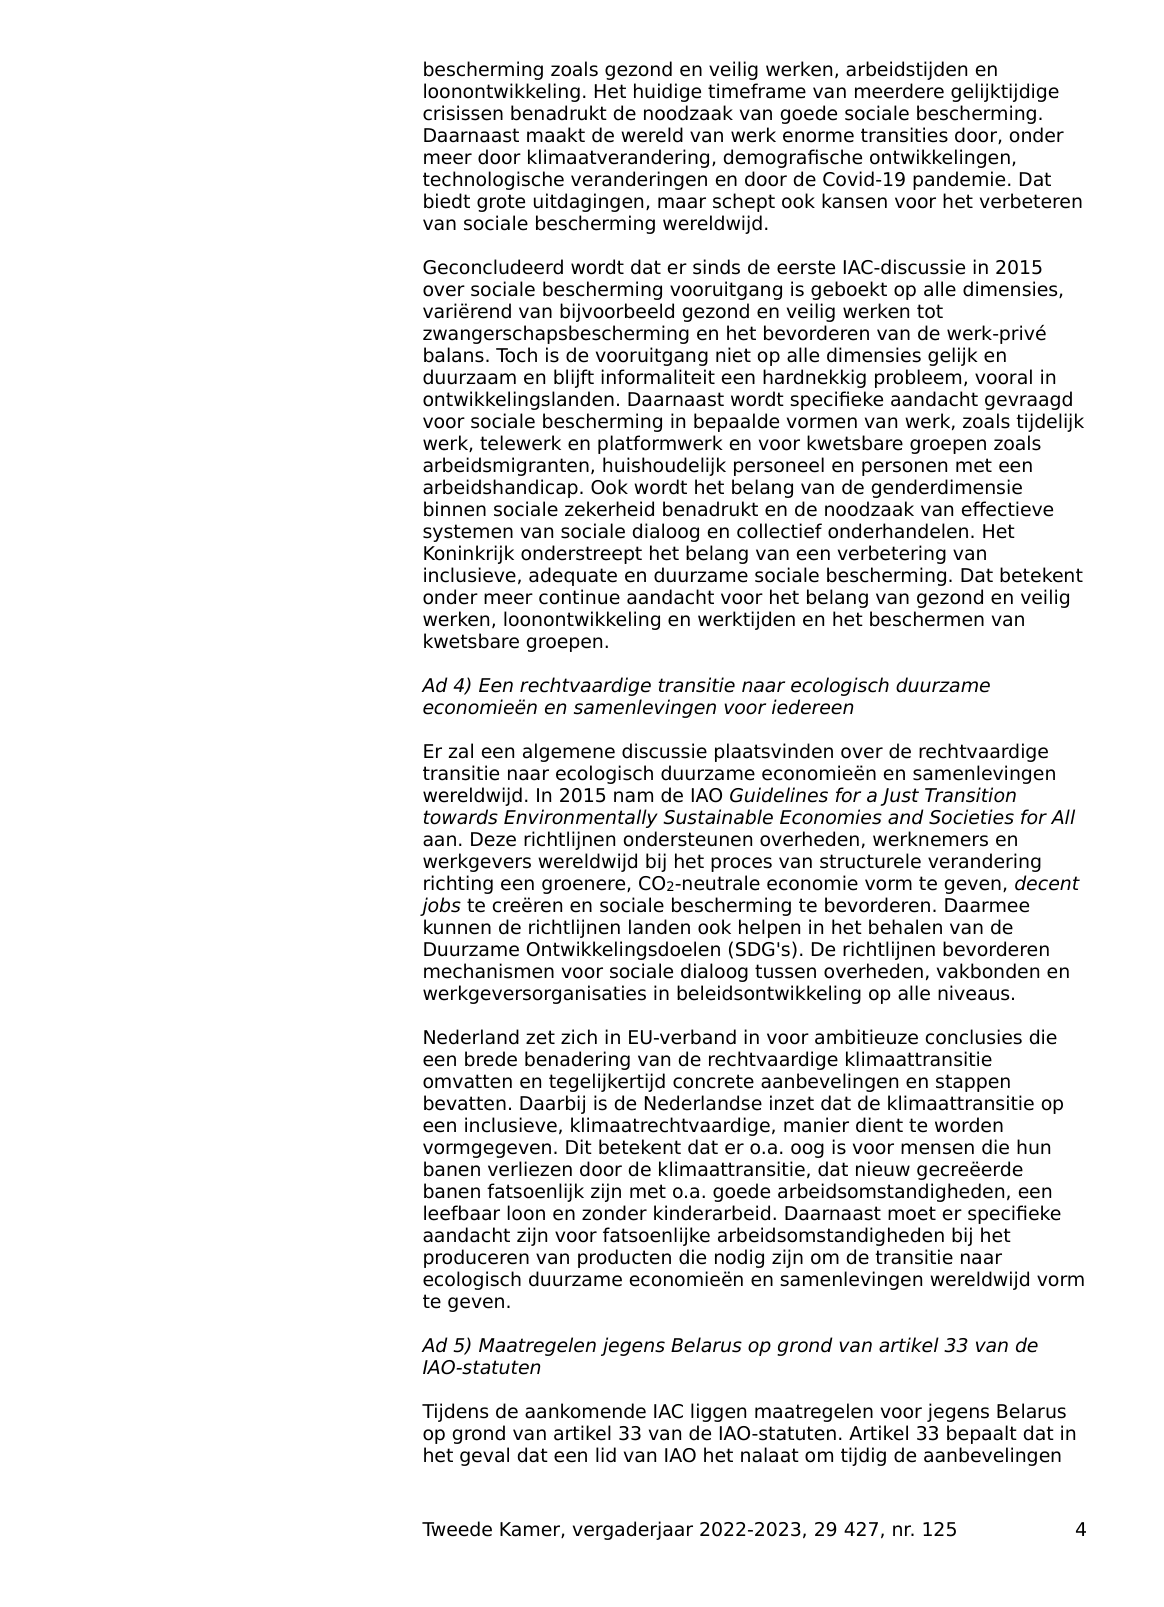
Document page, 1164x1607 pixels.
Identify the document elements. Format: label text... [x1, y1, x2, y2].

text Nederland zet zich in EU-verband in voor ambitieuze conclusies die een brede benadering van de rechtvaardige klimaattransitie omvatten en tegelijkertijd concrete aanbevelingen en stappen bevatten. Daarbij is de Nederlandse inzet dat de klimaattransitie op een inclusieve, klimaatrechtvaardige, manier dient te worden vormgegeven. Dit betekent dat er o.a. oog is voor mensen die hun banen verliezen door de klimaattransitie, dat nieuw gecreëerde banen fatsoenlijk zijn met o.a. goede arbeidsomstandigheden, een leefbaar loon en zonder kinderarbeid. Daarnaast moet er specifieke aandacht zijn voor fatsoenlijke arbeidsomstandigheden bij het produceren van producten die nodig zijn om de transitie naar ecologisch duurzame economieën en samenlevingen wereldwijd vorm te geven. [422, 1027, 1087, 1313]
subtitle Ad 4) Een rechtvaardige transitie naar ecologisch duurzame economieën en samenlevingen voor iedereen [422, 675, 1087, 719]
text Geconcludeerd wordt dat er sinds de eerste IAC-discussie in 2015 over sociale bescherming vooruitgang is geboekt op alle dimensies, variërend van bijvoorbeeld gezond en veilig werken tot zwangerschapsbescherming en het bevorderen van de werk-privé balans. Toch is de vooruitgang niet op alle dimensies gelijk en duurzaam en blijft informaliteit een hardnekkig probleem, vooral in ontwikkelingslanden. Daarnaast wordt specifieke aandacht gevraagd voor sociale bescherming in bepaalde vormen van werk, zoals tijdelijk werk, telewerk en platformwerk en voor kwetsbare groepen zoals arbeidsmigranten, huishoudelijk personeel en personen met een arbeidshandicap. Ook wordt het belang van de genderdimensie binnen sociale zekerheid benadrukt en de noodzaak van effectieve systemen van sociale dialoog en collectief onderhandelen. Het Koninkrijk onderstreept het belang van een verbetering van inclusieve, adequate en duurzame sociale bescherming. Dat betekent onder meer continue aandacht voor het belang van gezond en veilig werken, loonontwikkeling en werktijden en het beschermen van kwetsbare groepen. [422, 257, 1087, 653]
text Tijdens de aankomende IAC liggen maatregelen voor jegens Belarus op grond van artikel 33 van de IAO-statuten. Artikel 33 bepaalt dat in het geval dat een lid van IAO het nalaat om tijdig de aanbevelingen [422, 1401, 1087, 1467]
text bescherming zoals gezond en veilig werken, arbeidstijden en loonontwikkeling. Het huidige timeframe van meerdere gelijktijdige crisissen benadrukt de noodzaak van goede sociale bescherming. Daarnaast maakt de wereld van werk enorme transities door, onder meer door klimaatverandering, demografische ontwikkelingen, technologische veranderingen en door de Covid-19 pandemie. Dat biedt grote uitdagingen, maar schept ook kansen voor het verbeteren van sociale bescherming wereldwijd. [422, 59, 1087, 235]
subtitle Ad 5) Maatregelen jegens Belarus op grond van artikel 33 van de IAO-statuten [422, 1335, 1087, 1379]
text Er zal een algemene discussie plaatsvinden over de rechtvaardige transitie naar ecologisch duurzame economieën en samenlevingen wereldwijd. In 2015 nam de IAO Guidelines for a Just Transition towards Environmentally Sustainable Economies and Societies for All aan. Deze richtlijnen ondersteunen overheden, werknemers en werkgevers wereldwijd bij het proces van structurele verandering richting een groenere, CO2-neutrale economie vorm te geven, decent jobs te creëren en sociale bescherming te bevorderen. Daarmee kunnen de richtlijnen landen ook helpen in het behalen van de Duurzame Ontwikkelingsdoelen (SDG's). De richtlijnen bevorderen mechanismen voor sociale dialoog tussen overheden, vakbonden en werkgeversorganisaties in beleidsontwikkeling op alle niveaus. [422, 741, 1087, 1005]
